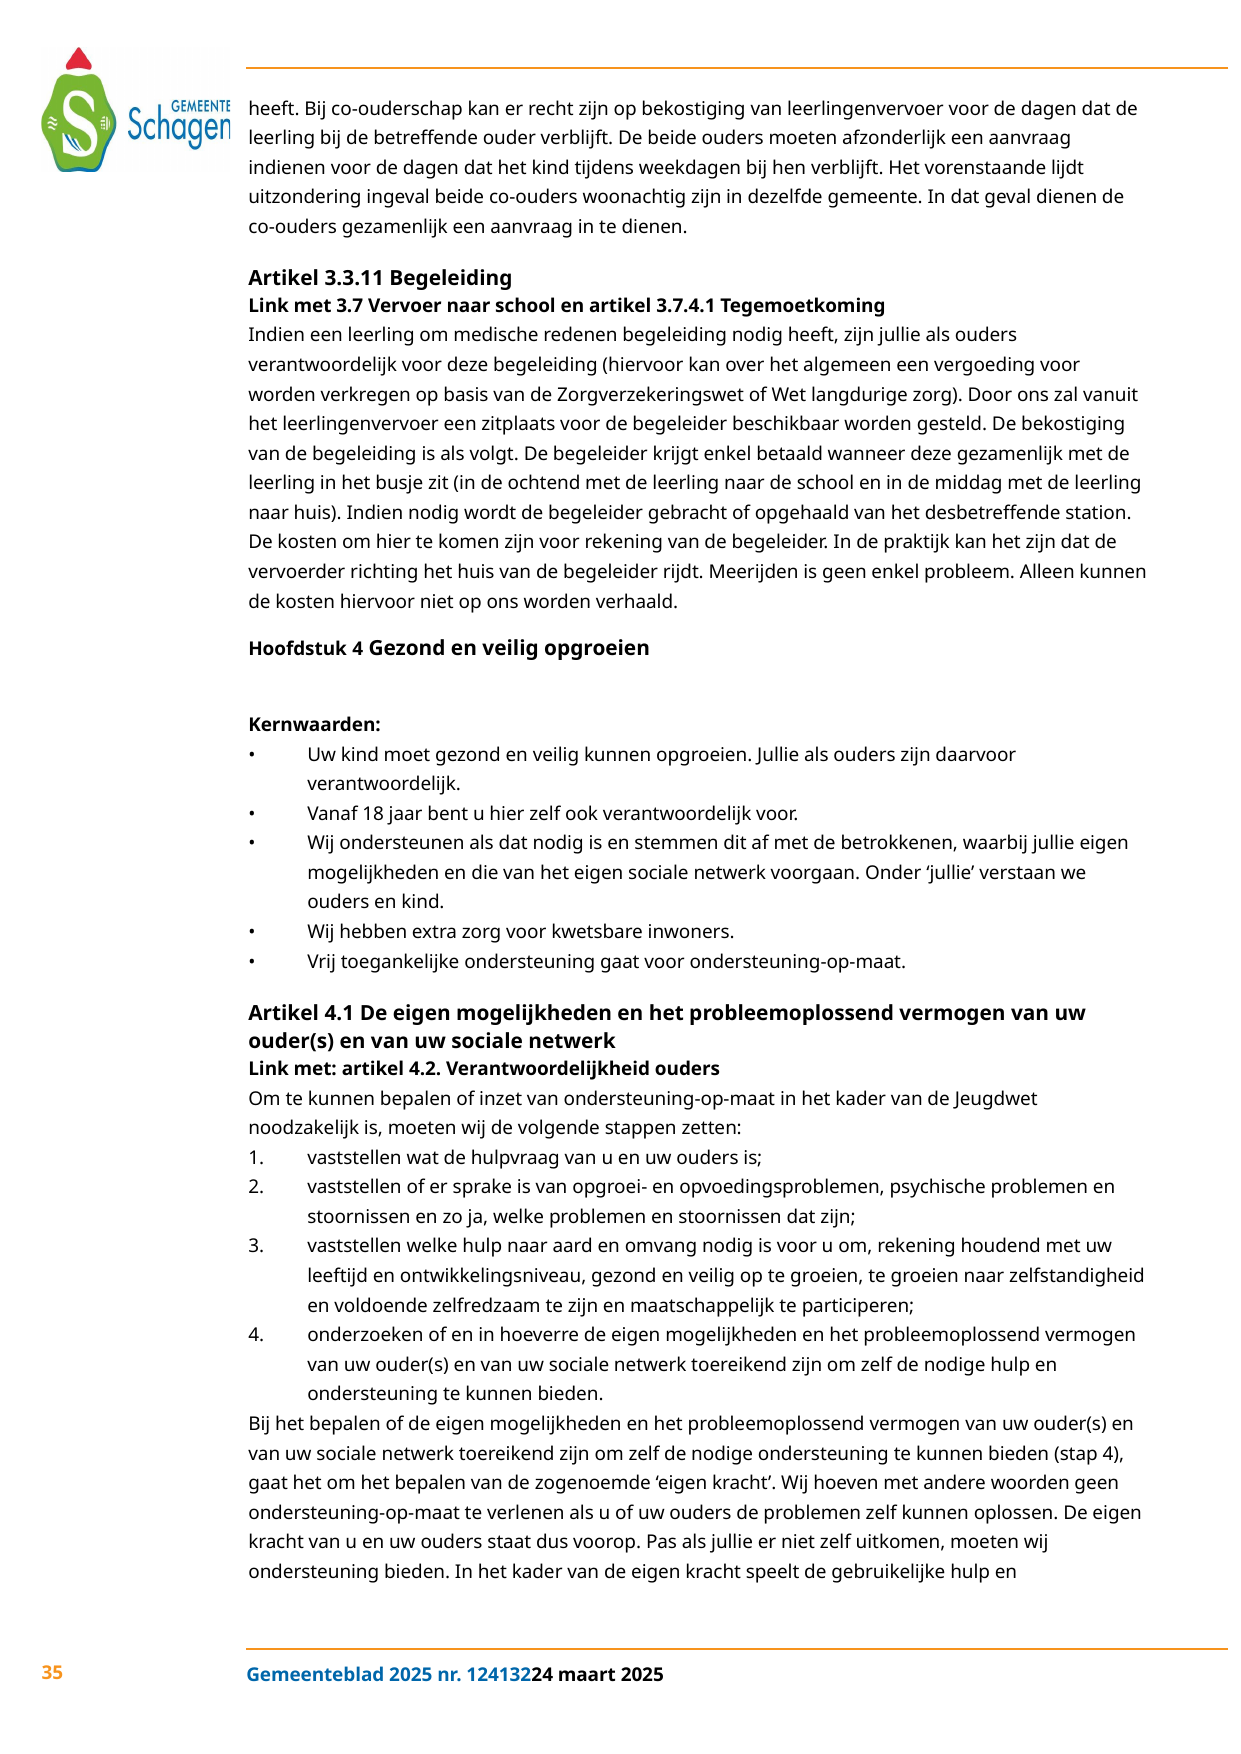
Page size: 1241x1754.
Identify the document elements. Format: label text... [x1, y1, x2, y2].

picture [41, 47, 231, 172]
text Artikel 4.1 De eigen mogelijkheden en het probleemoplossend vermogen van uw ouder(s) en van uw sociale netwerk [248, 998, 1152, 1055]
text Link met: artikel 4.2. Verantwoordelijkheid ouders [248, 1055, 1152, 1081]
list Vanaf 18 jaar bent u hier zelf ook verantwoordelijk voor. [248, 800, 1152, 826]
list vaststellen welke hulp naar aard en omvang nodig is voor u om, rekening houdend met uw leeftijd en ontwikkelingsniveau, gezond en veilig op te groeien, te groeien naar zelfstandigheid en voldoende zelfredzaam te zijn en maatschappelijk te participeren; [248, 1233, 1152, 1317]
list onderzoeken of en in hoeverre de eigen mogelijkheden en het probleemoplossend vermogen van uw ouder(s) en van uw sociale netwerk toereikend zijn om zelf de nodige hulp en ondersteuning te kunnen bieden. [248, 1321, 1152, 1406]
text Om te kunnen bepalen of inzet van ondersteuning-op-maat in het kader van de Jeugdwet noodzakelijk is, moeten wij de volgende stappen zetten: [248, 1085, 1152, 1140]
list Wij ondersteunen als dat nodig is en stemmen dit af met de betrokkenen, waarbij jullie eigen mogelijkheden en die van het eigen sociale netwerk voorgaan. Onder ‘jullie’ verstaan we ouders en kind. [248, 829, 1152, 914]
text Kernwaarden: [248, 711, 1152, 737]
text Hoofdstuk 4 Gezond en veilig opgroeien [248, 633, 1152, 662]
text Link met 3.7 Vervoer naar school en artikel 3.7.4.1 Tegemoetkoming [248, 292, 1152, 318]
list Vrij toegankelijke ondersteuning gaat voor ondersteuning-op-maat. [248, 948, 1152, 973]
list Wij hebben extra zorg voor kwetsbare inwoners. [248, 918, 1152, 944]
list vaststellen of er sprake is van opgroei- en opvoedingsproblemen, psychische problemen en stoornissen en zo ja, welke problemen en stoornissen dat zijn; [248, 1173, 1152, 1229]
text Bij het bepalen of de eigen mogelijkheden en het probleemoplossend vermogen van uw ouder(s) en van uw sociale netwerk toereikend zijn om zelf de nodige ondersteuning te kunnen bieden (stap 4), gaat het om het bepalen van de zogenoemde ‘eigen kracht’. Wij hoeven met andere woorden geen ondersteuning-op-maat te verlenen als u of uw ouders de problemen zelf kunnen oplossen. De eigen kracht van u en uw ouders staat dus voorop. Pas als jullie er niet zelf uitkomen, moeten wij ondersteuning bieden. In het kader van de eigen kracht speelt de gebruikelijke hulp en [248, 1410, 1152, 1584]
text heeft. Bij co-ouderschap kan er recht zijn op bekostiging van leerlingenvervoer voor de dagen dat de leerling bij de betreffende ouder verblijft. De beide ouders moeten afzonderlijk een aanvraag indienen voor de dagen dat het kind tijdens weekdagen bij hen verblijft. Het vorenstaande lijdt uitzondering ingeval beide co-ouders woonachtig zijn in dezelfde gemeente. In dat geval dienen de co-ouders gezamenlijk een aanvraag in te dienen. [248, 95, 1152, 239]
text Artikel 3.3.11 Begeleiding [248, 263, 1152, 292]
text Indien een leerling om medische redenen begeleiding nodig heeft, zijn jullie als ouders verantwoordelijk voor deze begeleiding (hiervoor kan over het algemeen een vergoeding voor worden verkregen op basis van de Zorgverzekeringswet of Wet langdurige zorg). Door ons zal vanuit het leerlingenvervoer een zitplaats voor de begeleider beschikbaar worden gesteld. De bekostiging van de begeleiding is als volgt. De begeleider krijgt enkel betaald wanneer deze gezamenlijk met de leerling in het busje zit (in de ochtend met de leerling naar de school en in de middag met de leerling naar huis). Indien nodig wordt de begeleider gebracht of opgehaald van het desbetreffende station. De kosten om hier te komen zijn voor rekening van de begeleider. In de praktijk kan het zijn dat de vervoerder richting het huis van de begeleider rijdt. Meerijden is geen enkel probleem. Alleen kunnen de kosten hiervoor niet op ons worden verhaald. [248, 322, 1152, 613]
list vaststellen wat de hulpvraag van u en uw ouders is; [248, 1144, 1152, 1169]
list Uw kind moet gezond en veilig kunnen opgroeien. Jullie als ouders zijn daarvoor verantwoordelijk. [248, 741, 1152, 796]
